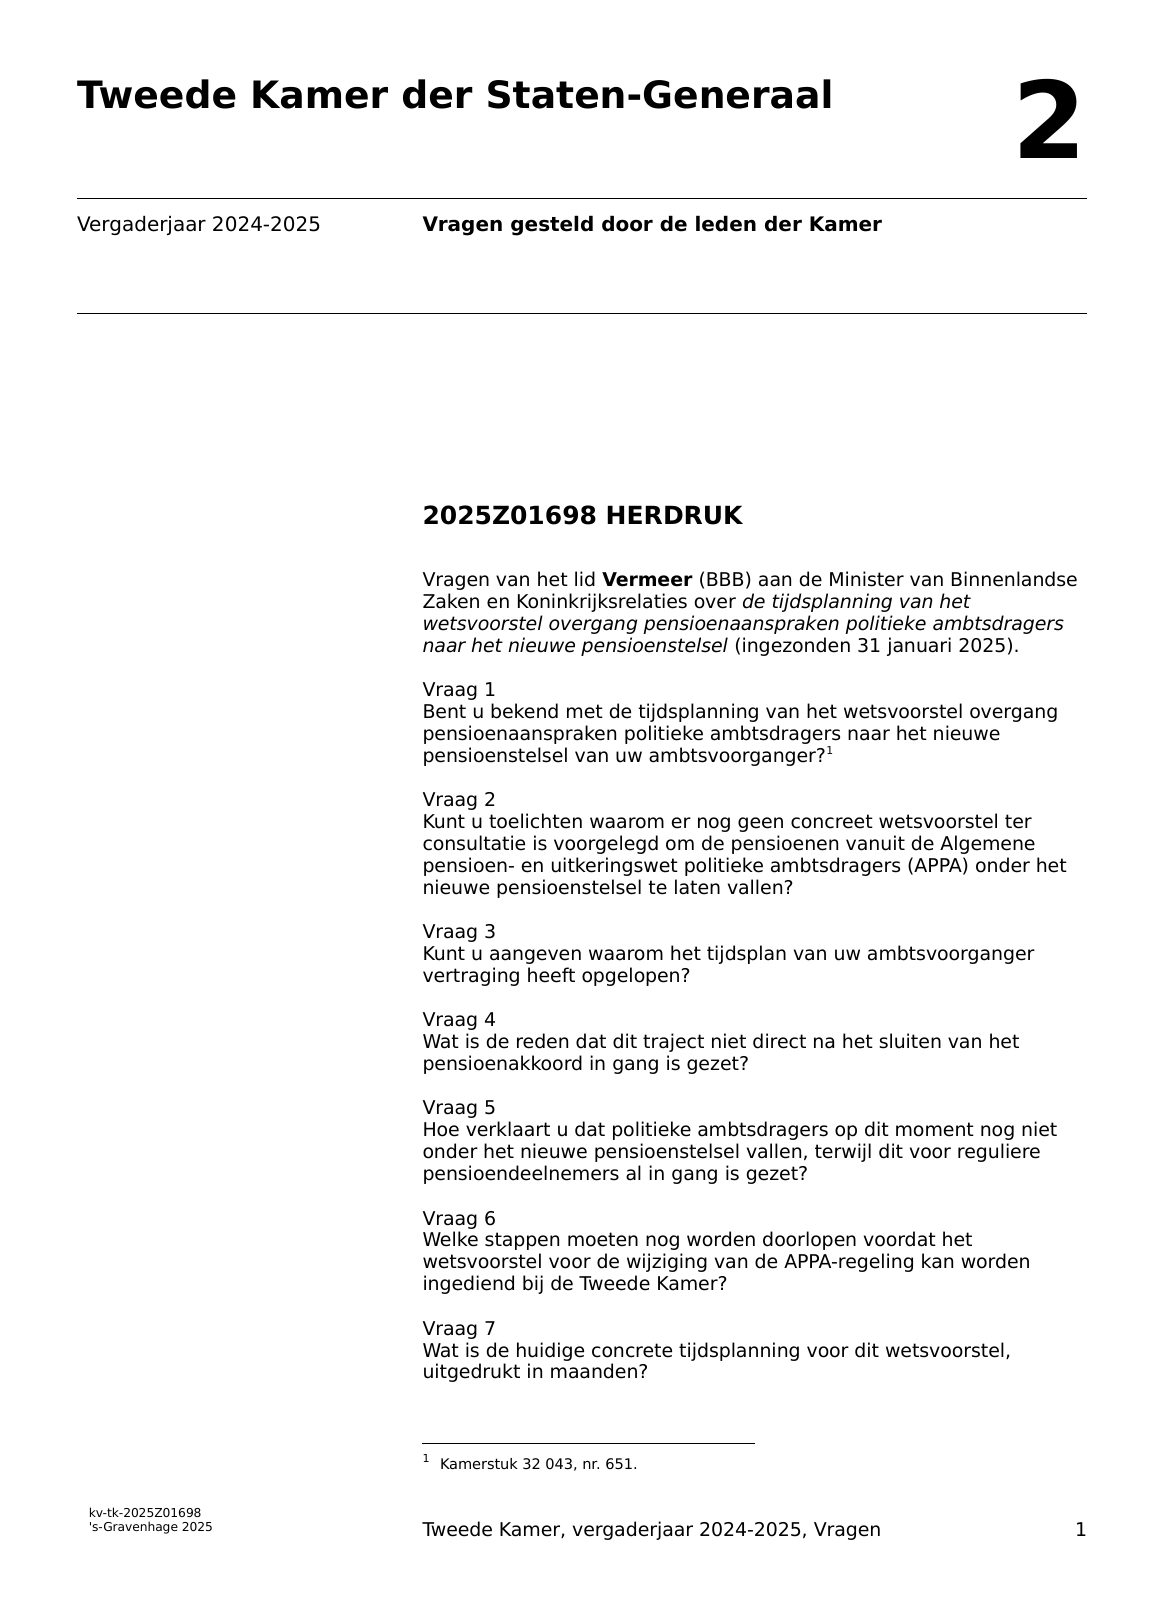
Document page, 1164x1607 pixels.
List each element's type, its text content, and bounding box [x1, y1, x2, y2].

table_header Tweede Kamer der Staten-Generaal [77, 59, 886, 198]
text Vraag 1 [422, 679, 1087, 701]
text Vraag 7 [422, 1317, 1087, 1339]
text kv-tk-2025Z01698 [88, 1506, 323, 1520]
text Kunt u toelichten waarom er nog geen concreet wetsvoorstel ter consultatie is voorgelegd om de pensioenen vanuit de Algemene pensioen- en uitkeringswet politieke ambtsdragers (APPA) onder het nieuwe pensioenstelsel te laten vallen? [422, 811, 1087, 899]
text Welke stappen moeten nog worden doorlopen voordat het wetsvoorstel voor de wijziging van de APPA-regeling kan worden ingediend bij de Tweede Kamer? [422, 1229, 1087, 1295]
text Vraag 4 [422, 1009, 1087, 1031]
text Vraag 3 [422, 921, 1087, 943]
text Kunt u aangeven waarom het tijdsplan van uw ambtsvoorganger vertraging heeft opgelopen? [422, 943, 1087, 987]
text 's-Gravenhage 2025 [88, 1520, 323, 1534]
text Wat is de reden dat dit traject niet direct na het sluiten van het pensioenakkoord in gang is gezet? [422, 1031, 1087, 1075]
text Vraag 6 [422, 1207, 1087, 1229]
text Vraag 5 [422, 1097, 1087, 1119]
text Hoe verklaart u dat politieke ambtsdragers op dit moment nog niet onder het nieuwe pensioenstelsel vallen, terwijl dit voor reguliere pensioendeelnemers al in gang is gezet? [422, 1119, 1087, 1185]
table_header 2 [886, 59, 1087, 198]
text 2025Z01698 HERDRUK [422, 501, 1087, 531]
text Bent u bekend met de tijdsplanning van het wetsvoorstel overgang pensioenaanspraken politieke ambtsdragers naar het nieuwe pensioenstelsel van uw ambtsvoorganger? [422, 701, 1087, 767]
table_cell Vragen gesteld door de leden der Kamer [422, 199, 1087, 313]
text Wat is de huidige concrete tijdsplanning voor dit wetsvoorstel, uitgedrukt in maanden? [422, 1339, 1087, 1383]
text Kamerstuk 32 043, nr. 651. [422, 1452, 1087, 1474]
text Vraag 2 [422, 789, 1087, 811]
table_cell Vergaderjaar 2024-2025 [77, 199, 422, 313]
text Vragen van het lid Vermeer (BBB) aan de Minister van Binnenlandse Zaken en Koninkrijksrelaties over de tijdsplanning van het wetsvoorstel overgang pensioenaanspraken politieke ambtsdragers naar het nieuwe pensioenstelsel (ingezonden 31 januari 2025). [422, 569, 1087, 657]
